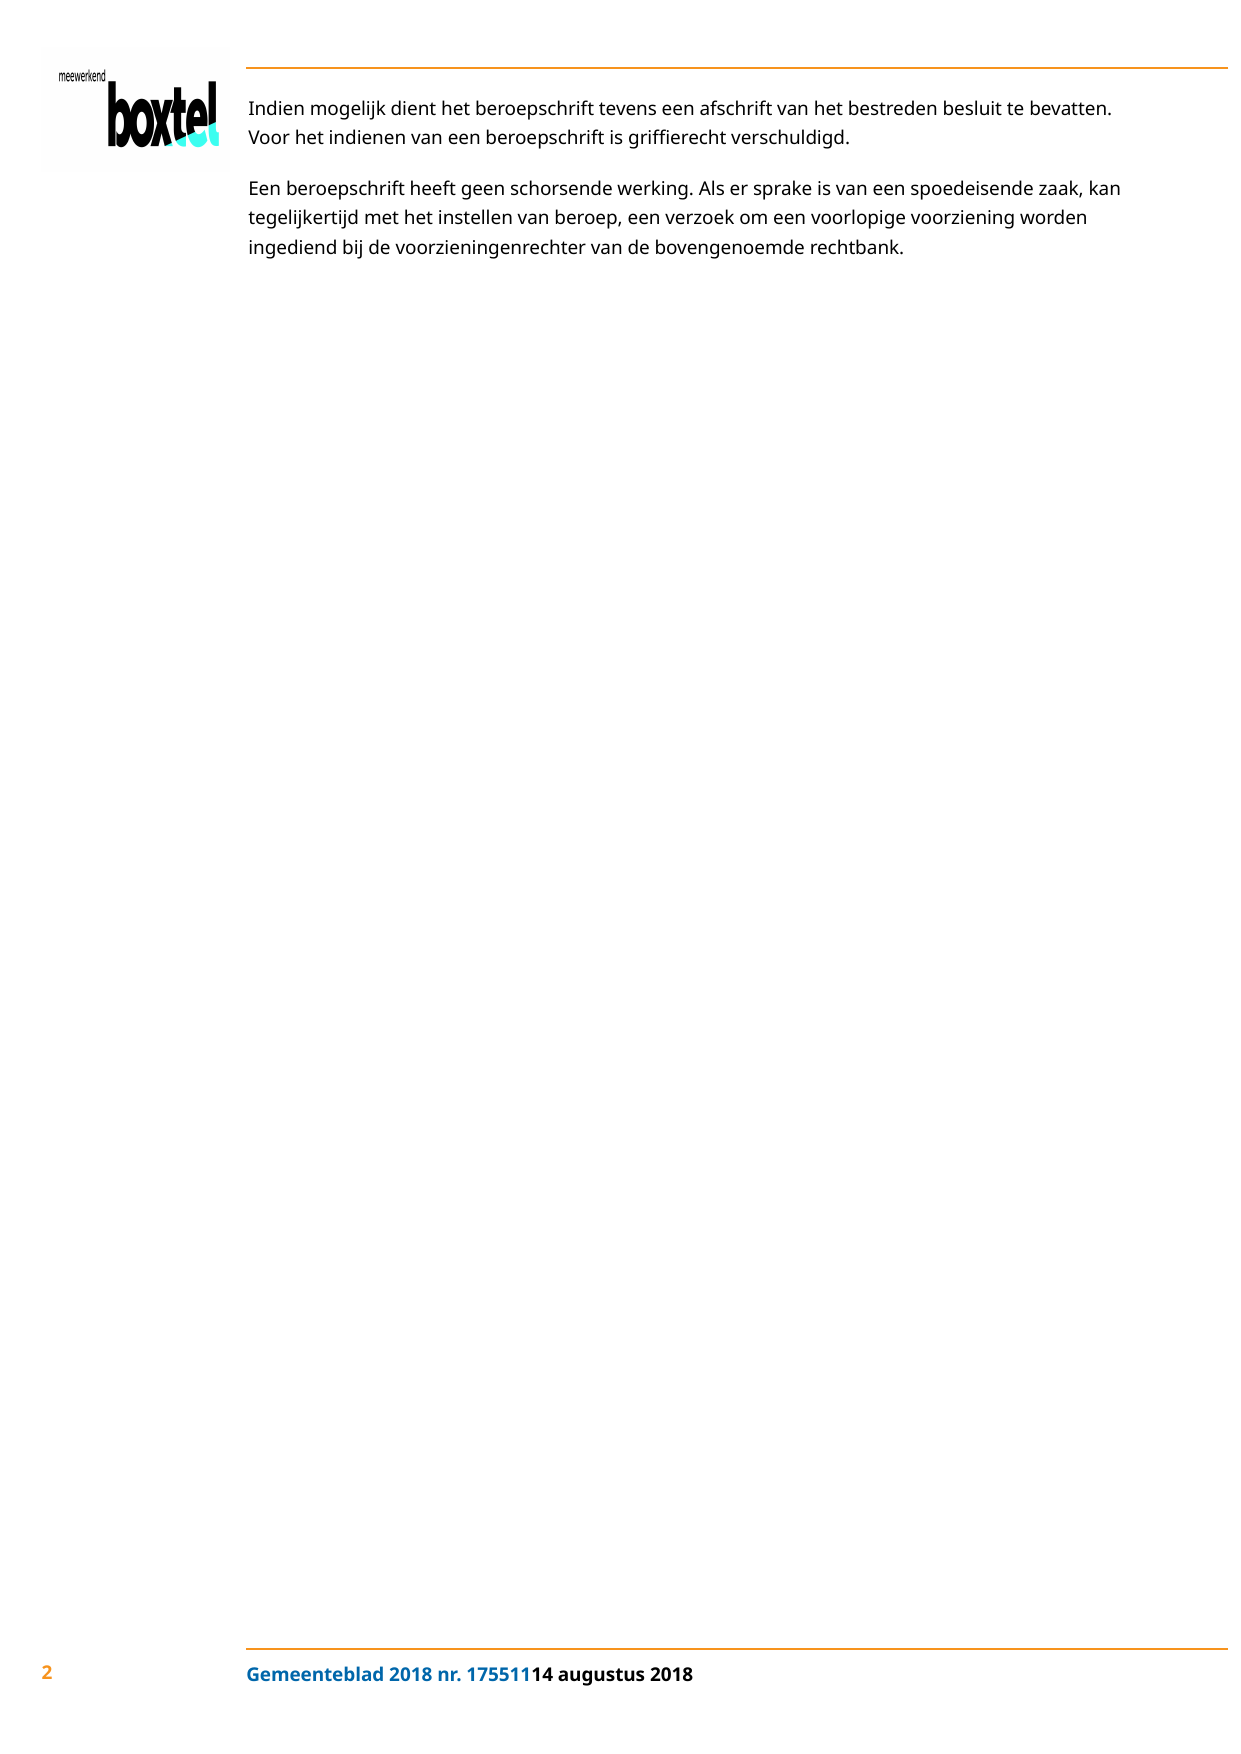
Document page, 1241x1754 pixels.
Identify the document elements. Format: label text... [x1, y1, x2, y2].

text Een beroepschrift heeft geen schorsende werking. Als er sprake is van een spoedeisende zaak, kan tegelijkertijd met het instellen van beroep, een verzoek om een voorlopige voorziening worden ingediend bij de voorzieningenrechter van de bovengenoemde rechtbank. [248, 175, 1152, 260]
text Indien mogelijk dient het beroepschrift tevens een afschrift van het bestreden besluit te bevatten. Voor het indienen van een beroepschrift is griffierecht verschuldigd. [248, 95, 1152, 150]
picture [41, 47, 231, 172]
